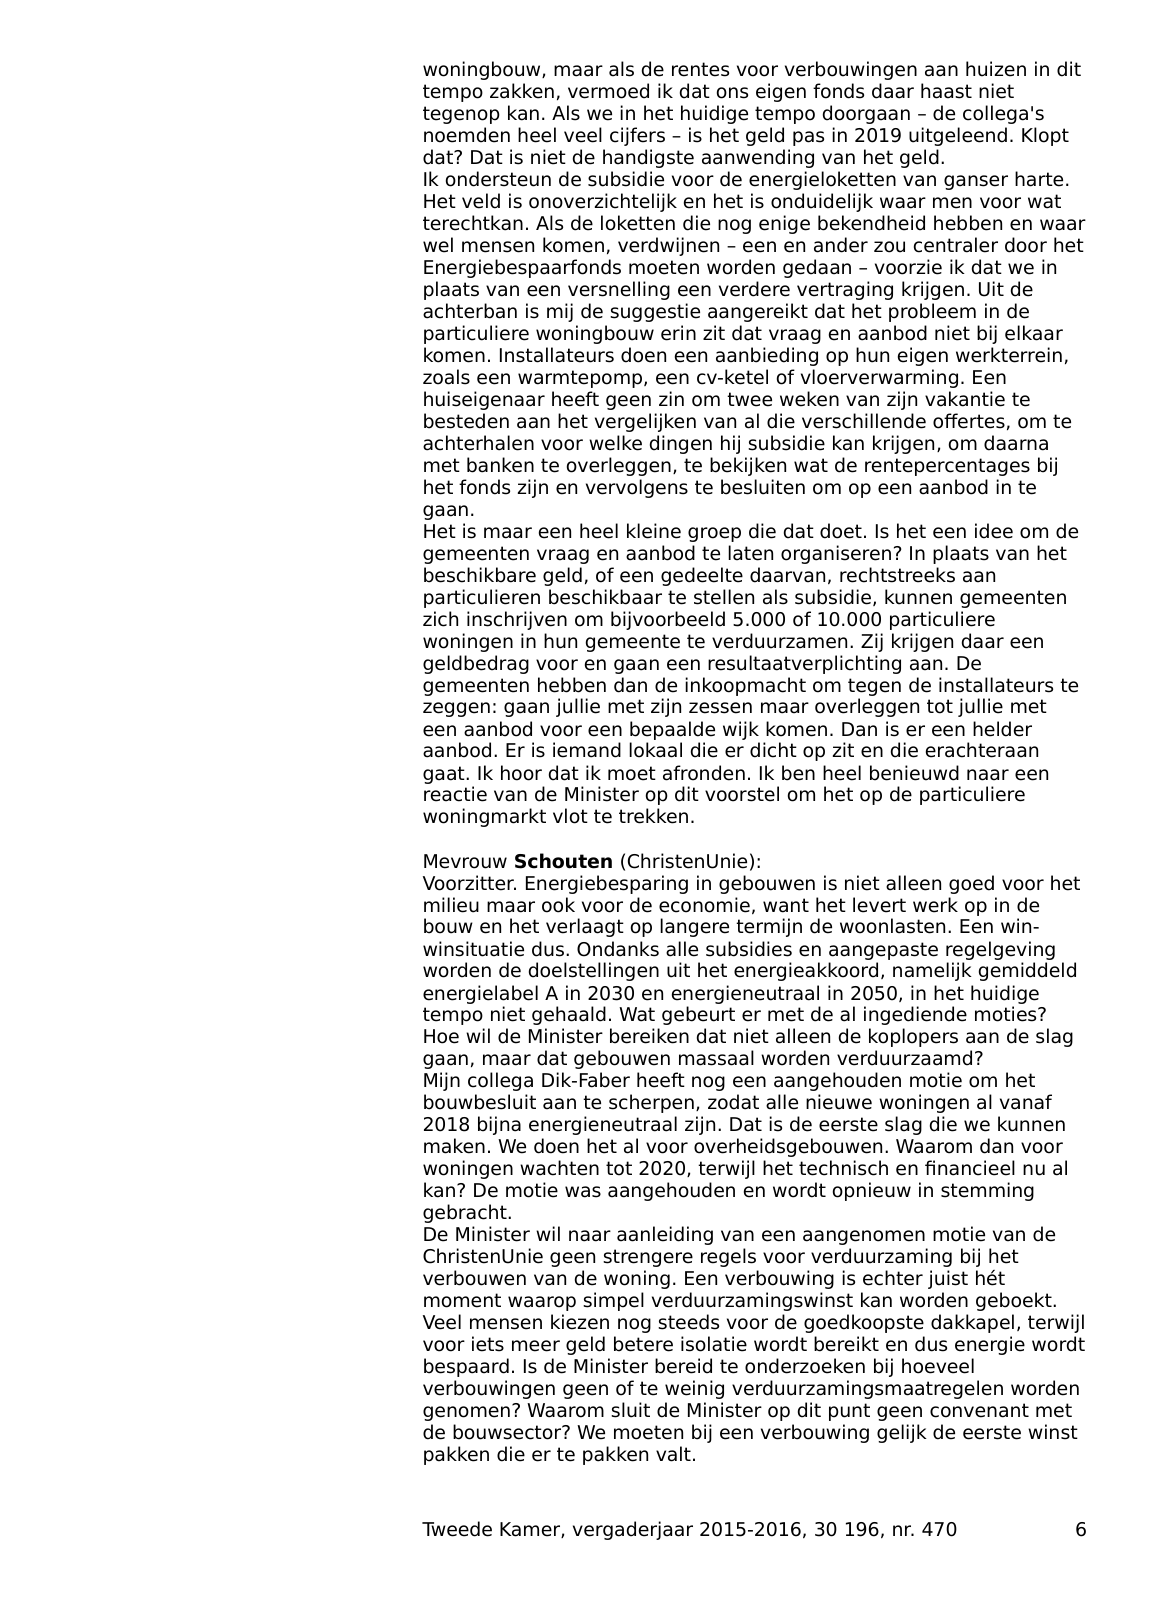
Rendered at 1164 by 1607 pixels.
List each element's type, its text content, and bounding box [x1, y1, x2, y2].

text Ik ondersteun de subsidie voor de energieloketten van ganser harte. Het veld is onoverzichtelijk en het is onduidelijk waar men voor wat terechtkan. Als de loketten die nog enige bekendheid hebben en waar wel mensen komen, verdwijnen – een en ander zou centraler door het Energiebespaarfonds moeten worden gedaan – voorzie ik dat we in plaats van een versnelling een verdere vertraging krijgen. Uit de achterban is mij de suggestie aangereikt dat het probleem in de particuliere woningbouw erin zit dat vraag en aanbod niet bij elkaar komen. Installateurs doen een aanbieding op hun eigen werkterrein, zoals een warmtepomp, een cv-ketel of vloerverwarming. Een huiseigenaar heeft geen zin om twee weken van zijn vakantie te besteden aan het vergelijken van al die verschillende offertes, om te achterhalen voor welke dingen hij subsidie kan krijgen, om daarna met banken te overleggen, te bekijken wat de rentepercentages bij het fonds zijn en vervolgens te besluiten om op een aanbod in te gaan. [422, 169, 1087, 521]
text De Minister wil naar aanleiding van een aangenomen motie van de ChristenUnie geen strengere regels voor verduurzaming bij het verbouwen van de woning. Een verbouwing is echter juist hét moment waarop simpel verduurzamingswinst kan worden geboekt. Veel mensen kiezen nog steeds voor de goedkoopste dakkapel, terwijl voor iets meer geld betere isolatie wordt bereikt en dus energie wordt bespaard. Is de Minister bereid te onderzoeken bij hoeveel verbouwingen geen of te weinig verduurzamingsmaatregelen worden genomen? Waarom sluit de Minister op dit punt geen convenant met de bouwsector? We moeten bij een verbouwing gelijk de eerste winst pakken die er te pakken valt. [422, 1224, 1087, 1466]
text Mijn collega Dik-Faber heeft nog een aangehouden motie om het bouwbesluit aan te scherpen, zodat alle nieuwe woningen al vanaf 2018 bijna energieneutraal zijn. Dat is de eerste slag die we kunnen maken. We doen het al voor overheidsgebouwen. Waarom dan voor woningen wachten tot 2020, terwijl het technisch en financieel nu al kan? De motie was aangehouden en wordt opnieuw in stemming gebracht. [422, 1070, 1087, 1224]
text Mevrouw Schouten (ChristenUnie): [422, 851, 1087, 872]
text Voorzitter. Energiebesparing in gebouwen is niet alleen goed voor het milieu maar ook voor de economie, want het levert werk op in de bouw en het verlaagt op langere termijn de woonlasten. Een win-winsituatie dus. Ondanks alle subsidies en aangepaste regelgeving worden de doelstellingen uit het energieakkoord, namelijk gemiddeld energielabel A in 2030 en energieneutraal in 2050, in het huidige tempo niet gehaald. Wat gebeurt er met de al ingediende moties? Hoe wil de Minister bereiken dat niet alleen de koplopers aan de slag gaan, maar dat gebouwen massaal worden verduurzaamd? [422, 872, 1087, 1070]
text woningbouw, maar als de rentes voor verbouwingen aan huizen in dit tempo zakken, vermoed ik dat ons eigen fonds daar haast niet tegenop kan. Als we in het huidige tempo doorgaan – de collega's noemden heel veel cijfers – is het geld pas in 2019 uitgeleend. Klopt dat? Dat is niet de handigste aanwending van het geld. [422, 59, 1087, 169]
text Het is maar een heel kleine groep die dat doet. Is het een idee om de gemeenten vraag en aanbod te laten organiseren? In plaats van het beschikbare geld, of een gedeelte daarvan, rechtstreeks aan particulieren beschikbaar te stellen als subsidie, kunnen gemeenten zich inschrijven om bijvoorbeeld 5.000 of 10.000 particuliere woningen in hun gemeente te verduurzamen. Zij krijgen daar een geldbedrag voor en gaan een resultaatverplichting aan. De gemeenten hebben dan de inkoopmacht om tegen de installateurs te zeggen: gaan jullie met zijn zessen maar overleggen tot jullie met een aanbod voor een bepaalde wijk komen. Dan is er een helder aanbod. Er is iemand lokaal die er dicht op zit en die erachteraan gaat. Ik hoor dat ik moet afronden. Ik ben heel benieuwd naar een reactie van de Minister op dit voorstel om het op de particuliere woningmarkt vlot te trekken. [422, 521, 1087, 828]
